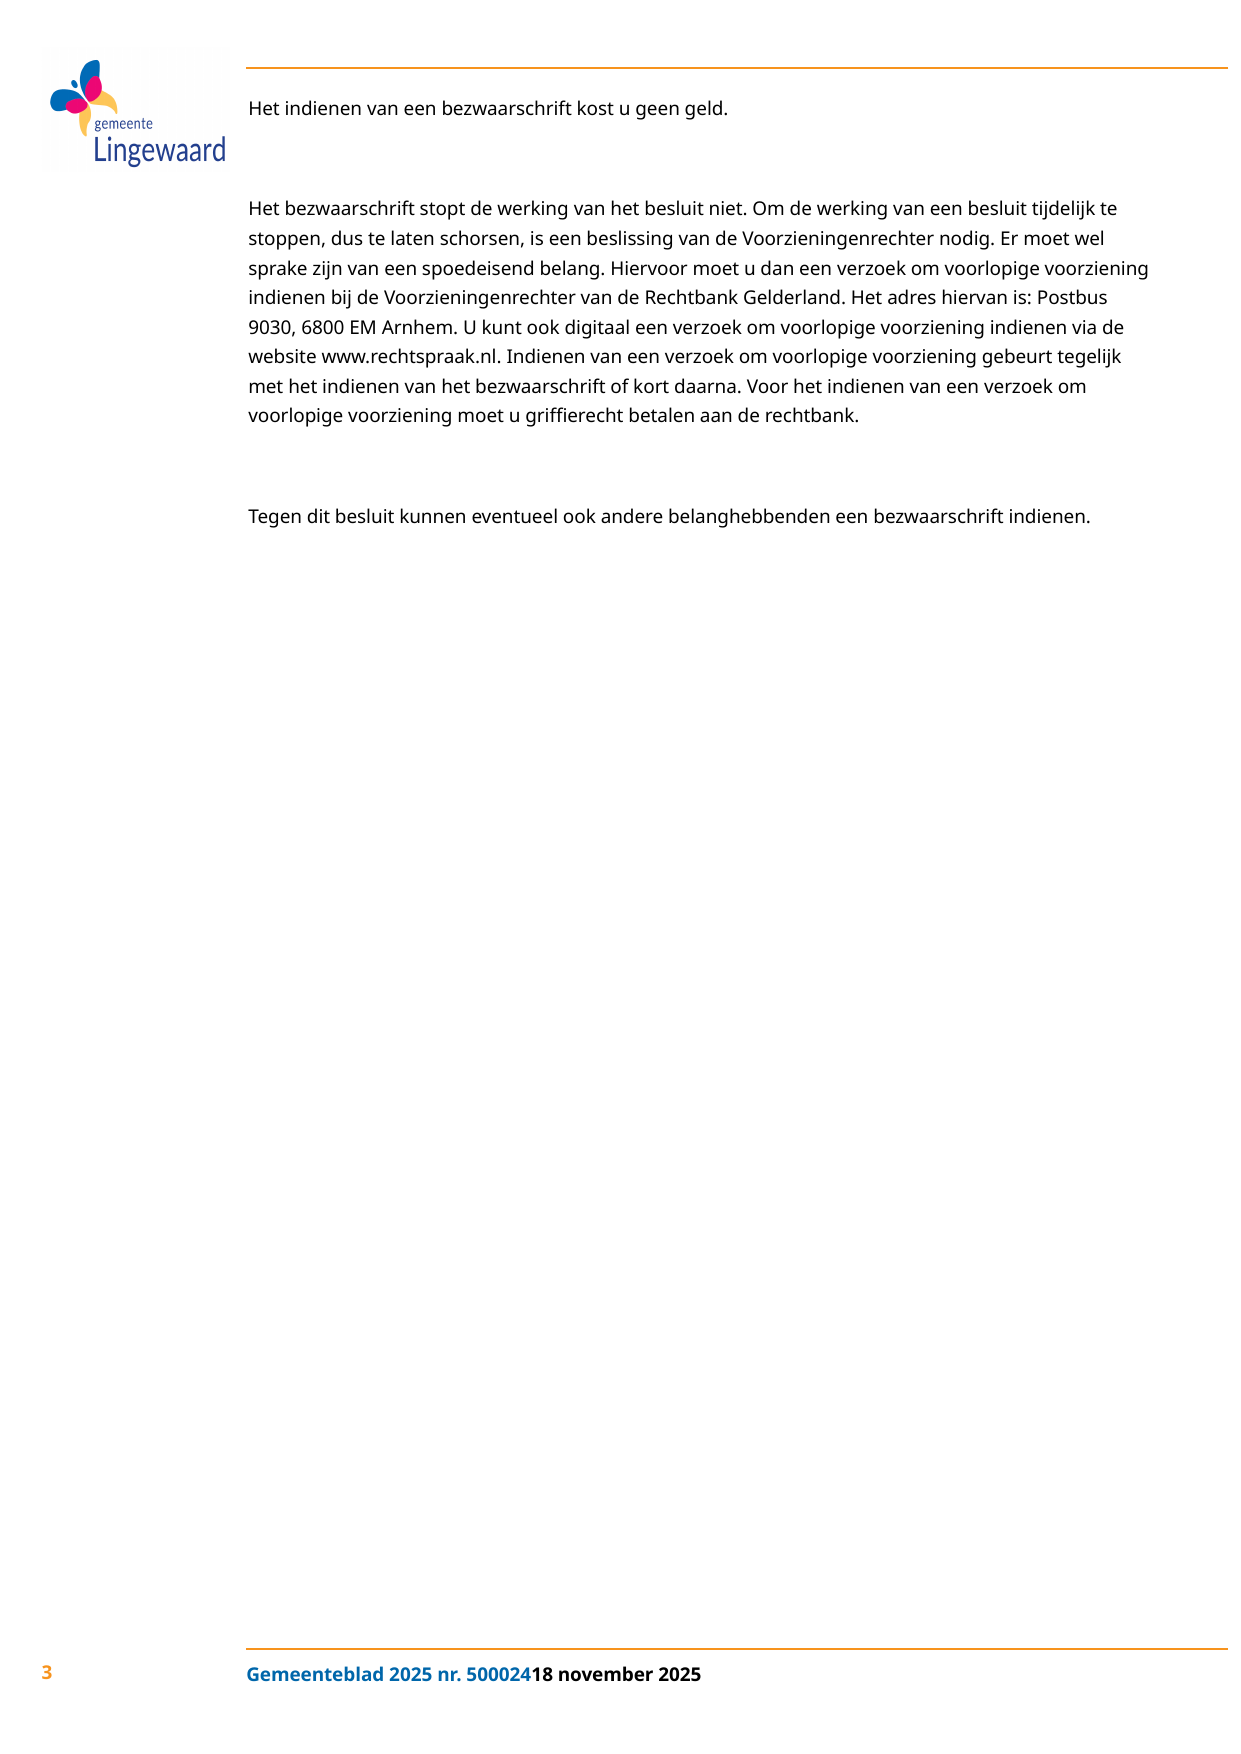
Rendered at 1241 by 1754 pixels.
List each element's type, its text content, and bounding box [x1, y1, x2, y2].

text Het bezwaarschrift stopt de werking van het besluit niet. Om de werking van een besluit tijdelijk te stoppen, dus te laten schorsen, is een beslissing van de Voorzieningenrechter nodig. Er moet wel sprake zijn van een spoedeisend belang. Hiervoor moet u dan een verzoek om voorlopige voorziening indienen bij de Voorzieningenrechter van de Rechtbank Gelderland. Het adres hiervan is: Postbus 9030, 6800 EM Arnhem. U kunt ook digitaal een verzoek om voorlopige voorziening indienen via de website www.rechtspraak.nl. Indienen van een verzoek om voorlopige voorziening gebeurt tegelijk met het indienen van het bezwaarschrift of kort daarna. Voor het indienen van een verzoek om voorlopige voorziening moet u griffierecht betalen aan de rechtbank. [248, 196, 1152, 428]
picture [41, 47, 231, 172]
text Het indienen van een bezwaarschrift kost u geen geld. [248, 95, 1152, 121]
text Tegen dit besluit kunnen eventueel ook andere belanghebbenden een bezwaarschrift indienen. [248, 503, 1152, 529]
